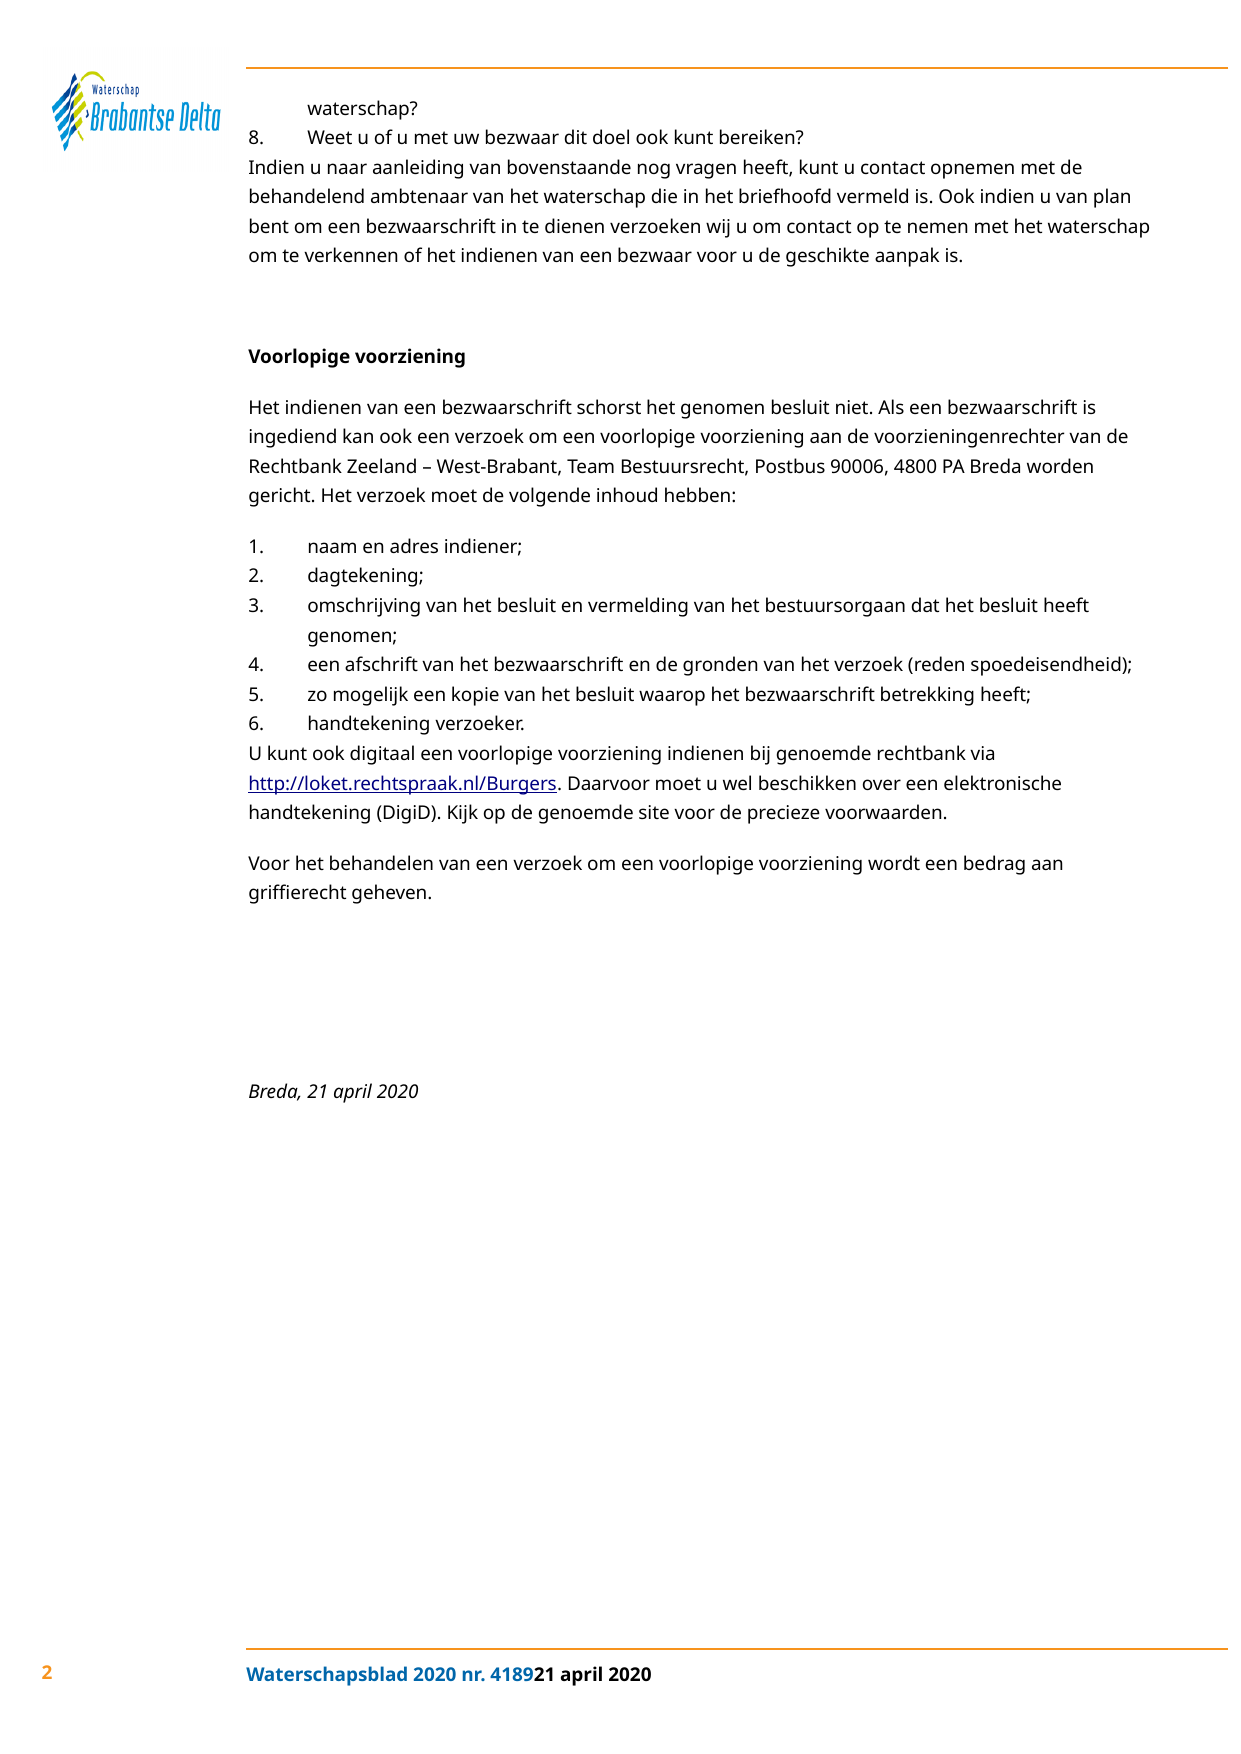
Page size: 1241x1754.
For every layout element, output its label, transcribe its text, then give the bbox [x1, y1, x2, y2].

list een afschrift van het bezwaarschrift en de gronden van het verzoek (reden spoedeisendheid); [248, 651, 1152, 677]
text U kunt ook digitaal een voorlopige voorziening indienen bij genoemde rechtbank via http://loket.rechtspraak.nl/Burgers. Daarvoor moet u wel beschikken over een elektronische handtekening (DigiD). Kijk op de genoemde site voor de precieze voorwaarden. [248, 740, 1152, 825]
text Het indienen van een bezwaarschrift schorst het genomen besluit niet. Als een bezwaarschrift is ingediend kan ook een verzoek om een voorlopige voorziening aan de voorzieningenrechter van de Rechtbank Zeeland – West-Brabant, Team Bestuursrecht, Postbus 90006, 4800 PA Breda worden gericht. Het verzoek moet de volgende inhoud hebben: [248, 394, 1152, 508]
list naam en adres indiener; [248, 533, 1152, 559]
list zo mogelijk een kopie van het besluit waarop het bezwaarschrift betrekking heeft; [248, 681, 1152, 707]
list Weet u of u met uw bezwaar dit doel ook kunt bereiken? [248, 124, 1152, 150]
list handtekening verzoeker. [248, 711, 1152, 736]
text Breda, 21 april 2020 [248, 1078, 1152, 1104]
text Voor het behandelen van een verzoek om een voorlopige voorziening wordt een bedrag aan griffierecht geheven. [248, 850, 1152, 905]
list dagtekening; [248, 563, 1152, 588]
list omschrijving van het besluit en vermelding van het bestuursorgaan dat het besluit heeft genomen; [248, 592, 1152, 648]
list waterschap? [248, 95, 1152, 121]
picture [41, 47, 231, 172]
text Voorlopige voorziening [248, 343, 1152, 369]
text Indien u naar aanleiding van bovenstaande nog vragen heeft, kunt u contact opnemen met de behandelend ambtenaar van het waterschap die in het briefhoofd vermeld is. Ook indien u van plan bent om een bezwaarschrift in te dienen verzoeken wij u om contact op te nemen met het waterschap om te verkennen of het indienen van een bezwaar voor u de geschikte aanpak is. [248, 154, 1152, 268]
